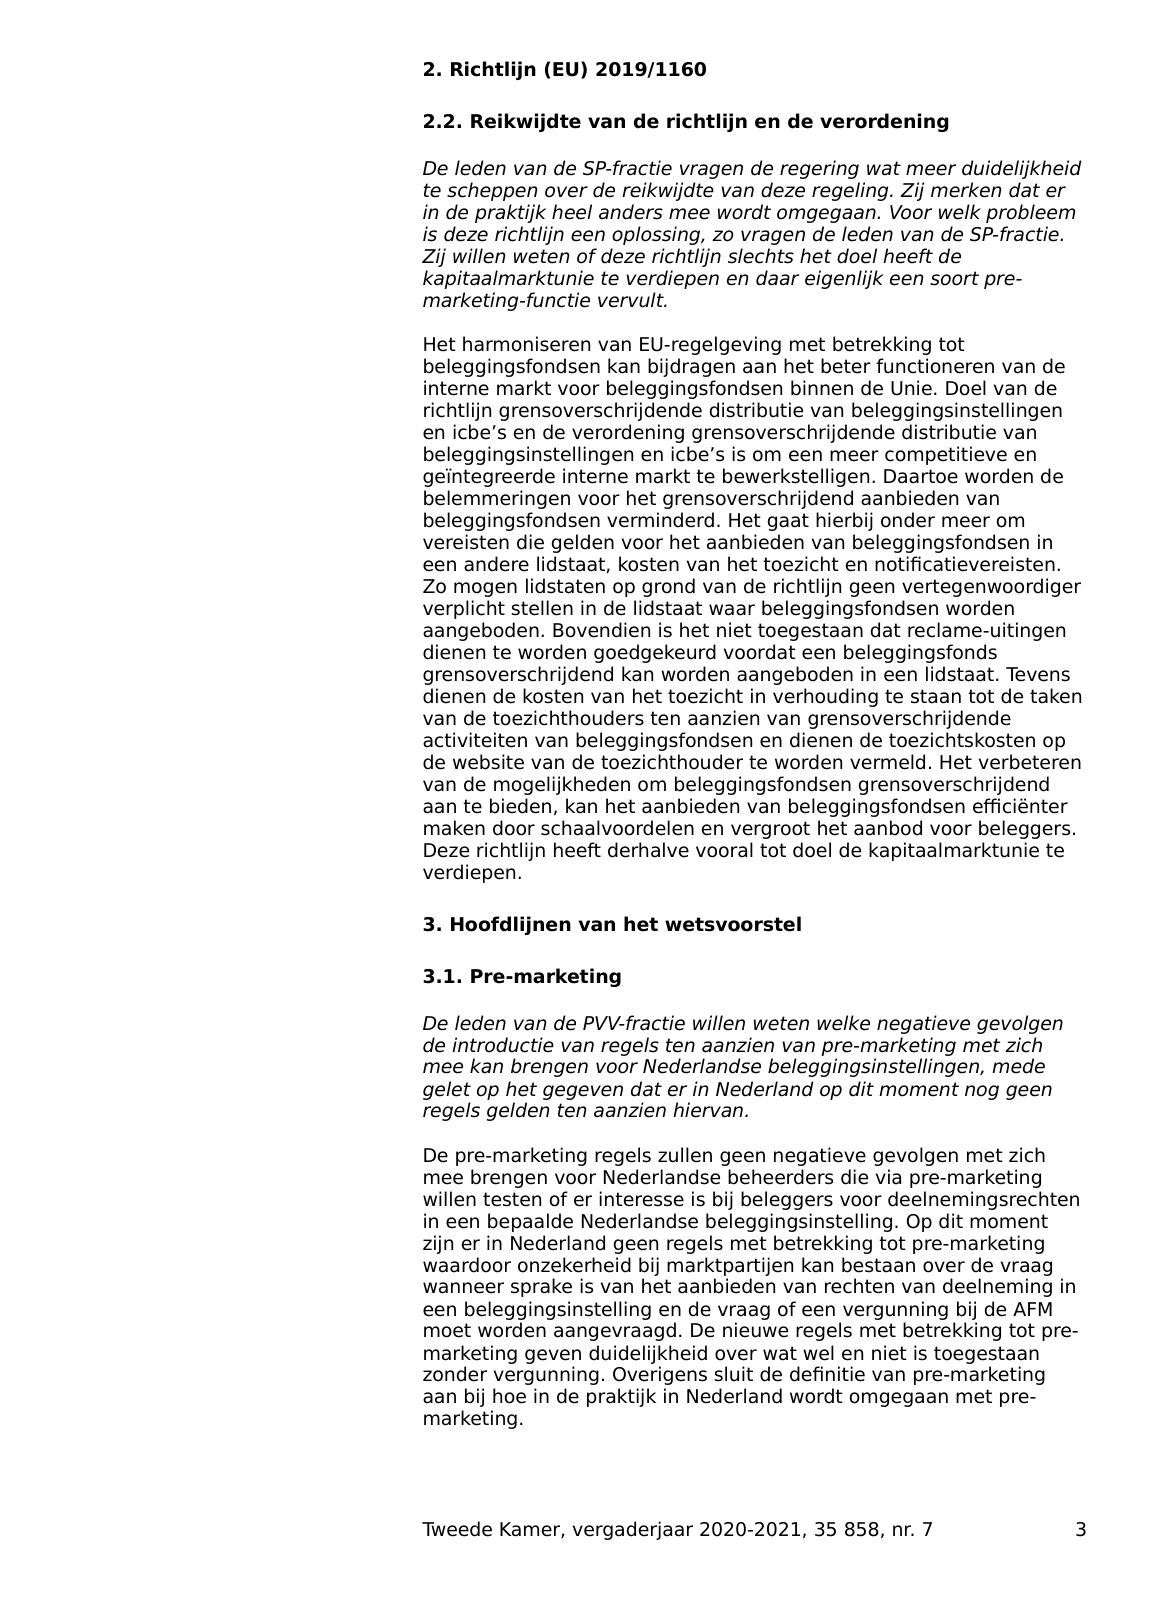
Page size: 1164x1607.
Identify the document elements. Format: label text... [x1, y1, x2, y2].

subtitle 2.2. Reikwijdte van de richtlijn en de verordening [422, 111, 1087, 133]
text De pre-marketing regels zullen geen negatieve gevolgen met zich mee brengen voor Nederlandse beheerders die via pre-marketing willen testen of er interesse is bij beleggers voor deelnemingsrechten in een bepaalde Nederlandse beleggingsinstelling. Op dit moment zijn er in Nederland geen regels met betrekking tot pre-marketing waardoor onzekerheid bij marktpartijen kan bestaan over de vraag wanneer sprake is van het aanbieden van rechten van deelneming in een beleggingsinstelling en de vraag of een vergunning bij de AFM moet worden aangevraagd. De nieuwe regels met betrekking tot pre-marketing geven duidelijkheid over wat wel en niet is toegestaan zonder vergunning. Overigens sluit de definitie van pre-marketing aan bij hoe in de praktijk in Nederland wordt omgegaan met pre-marketing. [422, 1144, 1087, 1430]
subtitle 3.1. Pre-marketing [422, 966, 1087, 987]
subtitle 3. Hoofdlijnen van het wetsvoorstel [422, 913, 1087, 936]
text De leden van de PVV-fractie willen weten welke negatieve gevolgen de introductie van regels ten aanzien van pre-marketing met zich mee kan brengen voor Nederlandse beleggingsinstellingen, mede gelet op het gegeven dat er in Nederland op dit moment nog geen regels gelden ten aanzien hiervan. [422, 1012, 1087, 1122]
text De leden van de SP-fractie vragen de regering wat meer duidelijkheid te scheppen over de reikwijdte van deze regeling. Zij merken dat er in de praktijk heel anders mee wordt omgegaan. Voor welk probleem is deze richtlijn een oplossing, zo vragen de leden van de SP-fractie. Zij willen weten of deze richtlijn slechts het doel heeft de kapitaalmarktunie te verdiepen en daar eigenlijk een soort pre-marketing-functie vervult. [422, 158, 1087, 312]
subtitle 2. Richtlijn (EU) 2019/1160 [422, 59, 1087, 81]
text Het harmoniseren van EU-regelgeving met betrekking tot beleggingsfondsen kan bijdragen aan het beter functioneren van de interne markt voor beleggingsfondsen binnen de Unie. Doel van de richtlijn grensoverschrijdende distributie van beleggingsinstellingen en icbe’s en de verordening grensoverschrijdende distributie van beleggingsinstellingen en icbe’s is om een meer competitieve en geïntegreerde interne markt te bewerkstelligen. Daartoe worden de belemmeringen voor het grensoverschrijdend aanbieden van beleggingsfondsen verminderd. Het gaat hierbij onder meer om vereisten die gelden voor het aanbieden van beleggingsfondsen in een andere lidstaat, kosten van het toezicht en notificatievereisten. Zo mogen lidstaten op grond van de richtlijn geen vertegenwoordiger verplicht stellen in de lidstaat waar beleggingsfondsen worden aangeboden. Bovendien is het niet toegestaan dat reclame-uitingen dienen te worden goedgekeurd voordat een beleggingsfonds grensoverschrijdend kan worden aangeboden in een lidstaat. Tevens dienen de kosten van het toezicht in verhouding te staan tot de taken van de toezichthouders ten aanzien van grensoverschrijdende activiteiten van beleggingsfondsen en dienen de toezichtskosten op de website van de toezichthouder te worden vermeld. Het verbeteren van de mogelijkheden om beleggingsfondsen grensoverschrijdend aan te bieden, kan het aanbieden van beleggingsfondsen efficiënter maken door schaalvoordelen en vergroot het aanbod voor beleggers. Deze richtlijn heeft derhalve vooral tot doel de kapitaalmarktunie te verdiepen. [422, 334, 1087, 883]
